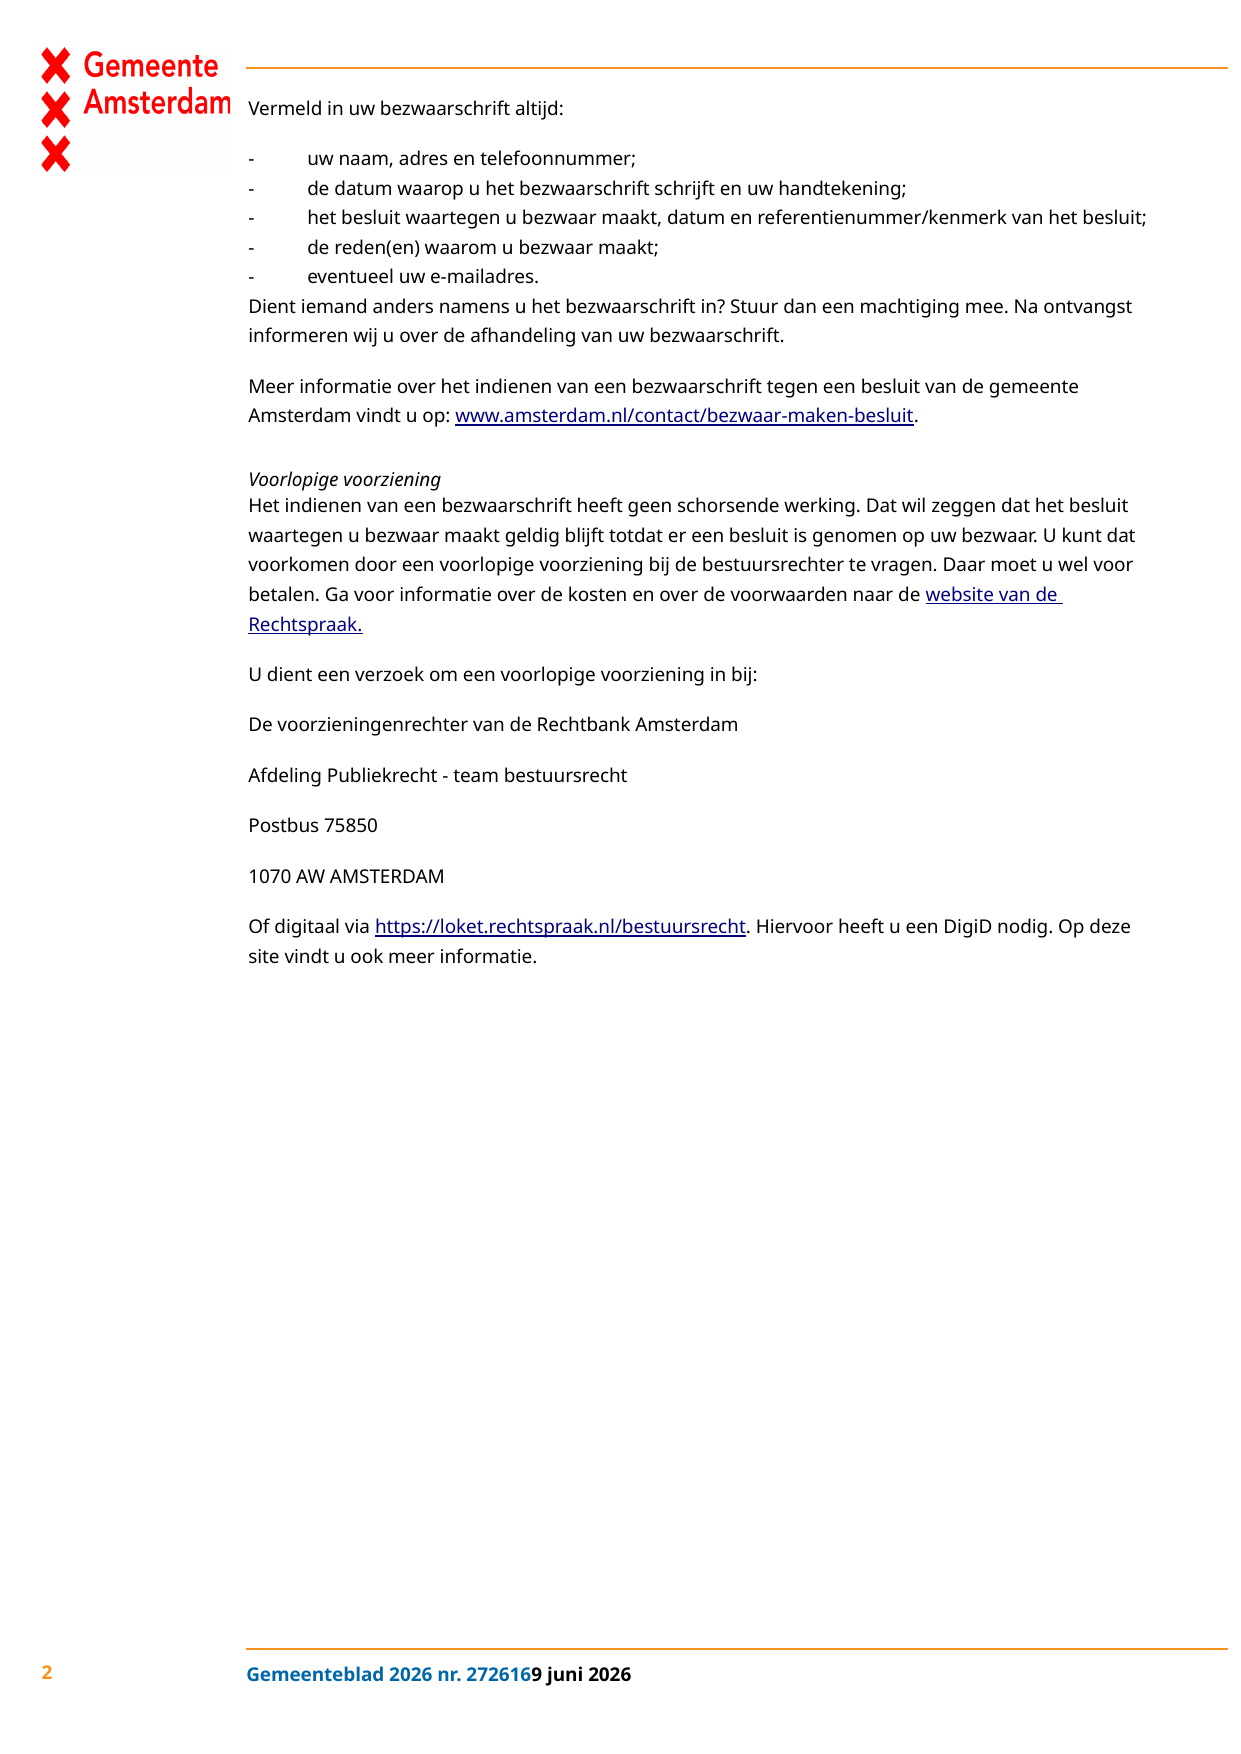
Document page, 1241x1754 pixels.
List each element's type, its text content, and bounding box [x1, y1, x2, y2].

list de reden(en) waarom u bezwaar maakt; [248, 234, 1152, 260]
text Het indienen van een bezwaarschrift heeft geen schorsende werking. Dat wil zeggen dat het besluit waartegen u bezwaar maakt geldig blijft totdat er een besluit is genomen op uw bezwaar. U kunt dat voorkomen door een voorlopige voorziening bij de bestuursrechter te vragen. Daar moet u wel voor betalen. Ga voor informatie over de kosten en over de voorwaarden naar de website van de Rechtspraak. [248, 492, 1152, 636]
text 1070 AW AMSTERDAM [248, 863, 1152, 888]
text Afdeling Publiekrecht - team bestuursrecht [248, 762, 1152, 788]
list het besluit waartegen u bezwaar maakt, datum en referentienummer/kenmerk van het besluit; [248, 204, 1152, 230]
list de datum waarop u het bezwaarschrift schrijft en uw handtekening; [248, 175, 1152, 201]
text Of digitaal via https://loket.rechtspraak.nl/bestuursrecht. Hiervoor heeft u een DigiD nodig. Op deze site vindt u ook meer informatie. [248, 913, 1152, 968]
text Dient iemand anders namens u het bezwaarschrift in? Stuur dan een machtiging mee. Na ontvangst informeren wij u over de afhandeling van uw bezwaarschrift. [248, 293, 1152, 348]
text U dient een verzoek om een voorlopige voorziening in bij: [248, 661, 1152, 687]
list eventueel uw e-mailadres. [248, 263, 1152, 289]
text Voorlopige voorziening [248, 467, 1152, 492]
text De voorzieningenrechter van de Rechtbank Amsterdam [248, 712, 1152, 737]
list uw naam, adres en telefoonnummer; [248, 145, 1152, 171]
picture [41, 47, 231, 172]
text Postbus 75850 [248, 812, 1152, 838]
text Meer informatie over het indienen van een bezwaarschrift tegen een besluit van de gemeente Amsterdam vindt u op: www.amsterdam.nl/contact/bezwaar-maken-besluit. [248, 373, 1152, 428]
text Vermeld in uw bezwaarschrift altijd: [248, 95, 1152, 121]
